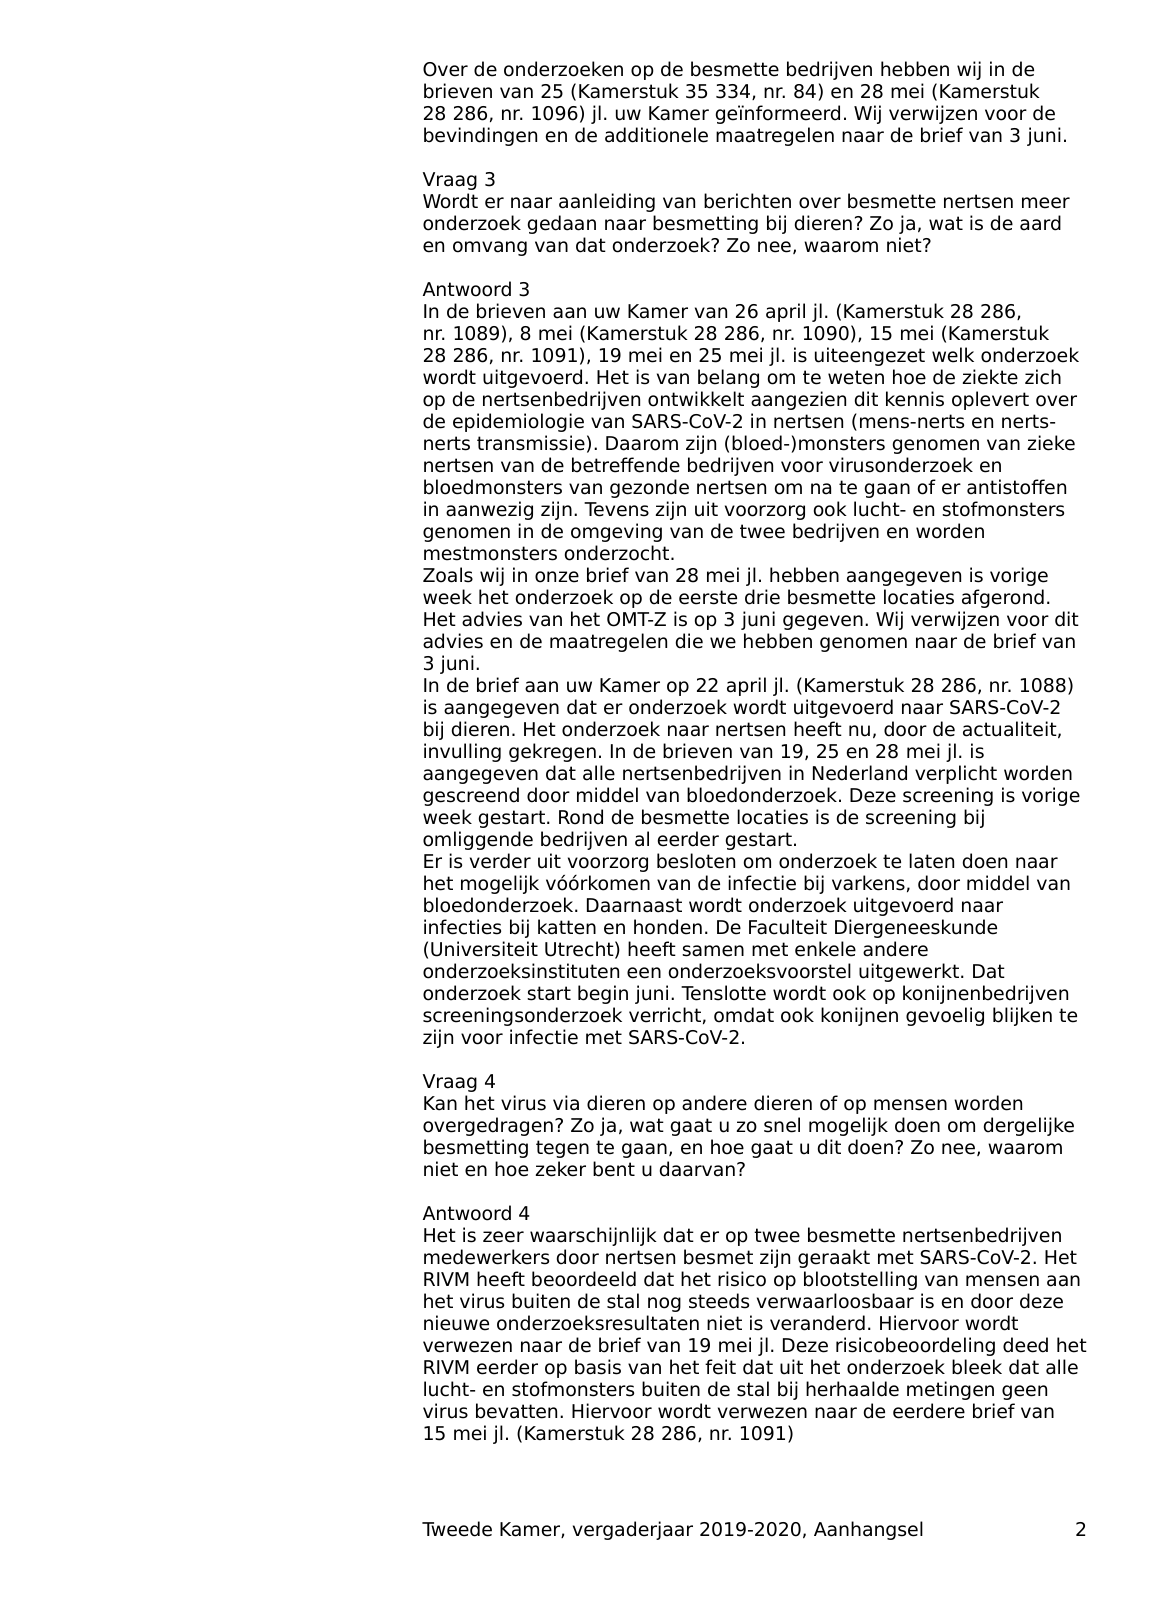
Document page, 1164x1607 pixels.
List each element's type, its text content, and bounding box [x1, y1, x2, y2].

text Wordt er naar aanleiding van berichten over besmette nertsen meer onderzoek gedaan naar besmetting bij dieren? Zo ja, wat is de aard en omvang van dat onderzoek? Zo nee, waarom niet? [422, 191, 1087, 257]
text Het is zeer waarschijnlijk dat er op twee besmette nertsenbedrijven medewerkers door nertsen besmet zijn geraakt met SARS-CoV-2. Het RIVM heeft beoordeeld dat het risico op blootstelling van mensen aan het virus buiten de stal nog steeds verwaarloosbaar is en door deze nieuwe onderzoeksresultaten niet is veranderd. Hiervoor wordt verwezen naar de brief van 19 mei jl. Deze risicobeoordeling deed het RIVM eerder op basis van het feit dat uit het onderzoek bleek dat alle lucht- en stofmonsters buiten de stal bij herhaalde metingen geen virus bevatten. Hiervoor wordt verwezen naar de eerdere brief van 15 mei jl. (Kamerstuk 28 286, nr. 1091) [422, 1225, 1087, 1444]
text Er is verder uit voorzorg besloten om onderzoek te laten doen naar het mogelijk vóórkomen van de infectie bij varkens, door middel van bloedonderzoek. Daarnaast wordt onderzoek uitgevoerd naar infecties bij katten en honden. De Faculteit Diergeneeskunde (Universiteit Utrecht) heeft samen met enkele andere onderzoeksinstituten een onderzoeksvoorstel uitgewerkt. Dat onderzoek start begin juni. Tenslotte wordt ook op konijnenbedrijven screeningsonderzoek verricht, omdat ook konijnen gevoelig blijken te zijn voor infectie met SARS-CoV-2. [422, 851, 1087, 1048]
text Vraag 3 [422, 169, 1087, 191]
text Antwoord 3 [422, 279, 1087, 301]
text In de brieven aan uw Kamer van 26 april jl. (Kamerstuk 28 286, nr. 1089), 8 mei (Kamerstuk 28 286, nr. 1090), 15 mei (Kamerstuk 28 286, nr. 1091), 19 mei en 25 mei jl. is uiteengezet welk onderzoek wordt uitgevoerd. Het is van belang om te weten hoe de ziekte zich op de nertsenbedrijven ontwikkelt aangezien dit kennis oplevert over de epidemiologie van SARS-CoV-2 in nertsen (mens-nerts en nerts-nerts transmissie). Daarom zijn (bloed-)monsters genomen van zieke nertsen van de betreffende bedrijven voor virusonderzoek en bloedmonsters van gezonde nertsen om na te gaan of er antistoffen in aanwezig zijn. Tevens zijn uit voorzorg ook lucht- en stofmonsters genomen in de omgeving van de twee bedrijven en worden mestmonsters onderzocht. [422, 301, 1087, 565]
text In de brief aan uw Kamer op 22 april jl. (Kamerstuk 28 286, nr. 1088) is aangegeven dat er onderzoek wordt uitgevoerd naar SARS-CoV-2 bij dieren. Het onderzoek naar nertsen heeft nu, door de actualiteit, invulling gekregen. In de brieven van 19, 25 en 28 mei jl. is aangegeven dat alle nertsenbedrijven in Nederland verplicht worden gescreend door middel van bloedonderzoek. Deze screening is vorige week gestart. Rond de besmette locaties is de screening bij omliggende bedrijven al eerder gestart. [422, 675, 1087, 851]
text Kan het virus via dieren op andere dieren of op mensen worden overgedragen? Zo ja, wat gaat u zo snel mogelijk doen om dergelijke besmetting tegen te gaan, en hoe gaat u dit doen? Zo nee, waarom niet en hoe zeker bent u daarvan? [422, 1093, 1087, 1181]
text Over de onderzoeken op de besmette bedrijven hebben wij in de brieven van 25 (Kamerstuk 35 334, nr. 84) en 28 mei (Kamerstuk 28 286, nr. 1096) jl. uw Kamer geïnformeerd. Wij verwijzen voor de bevindingen en de additionele maatregelen naar de brief van 3 juni. [422, 59, 1087, 147]
text Zoals wij in onze brief van 28 mei jl. hebben aangegeven is vorige week het onderzoek op de eerste drie besmette locaties afgerond. Het advies van het OMT-Z is op 3 juni gegeven. Wij verwijzen voor dit advies en de maatregelen die we hebben genomen naar de brief van 3 juni. [422, 565, 1087, 675]
text Vraag 4 [422, 1071, 1087, 1093]
text Antwoord 4 [422, 1203, 1087, 1225]
